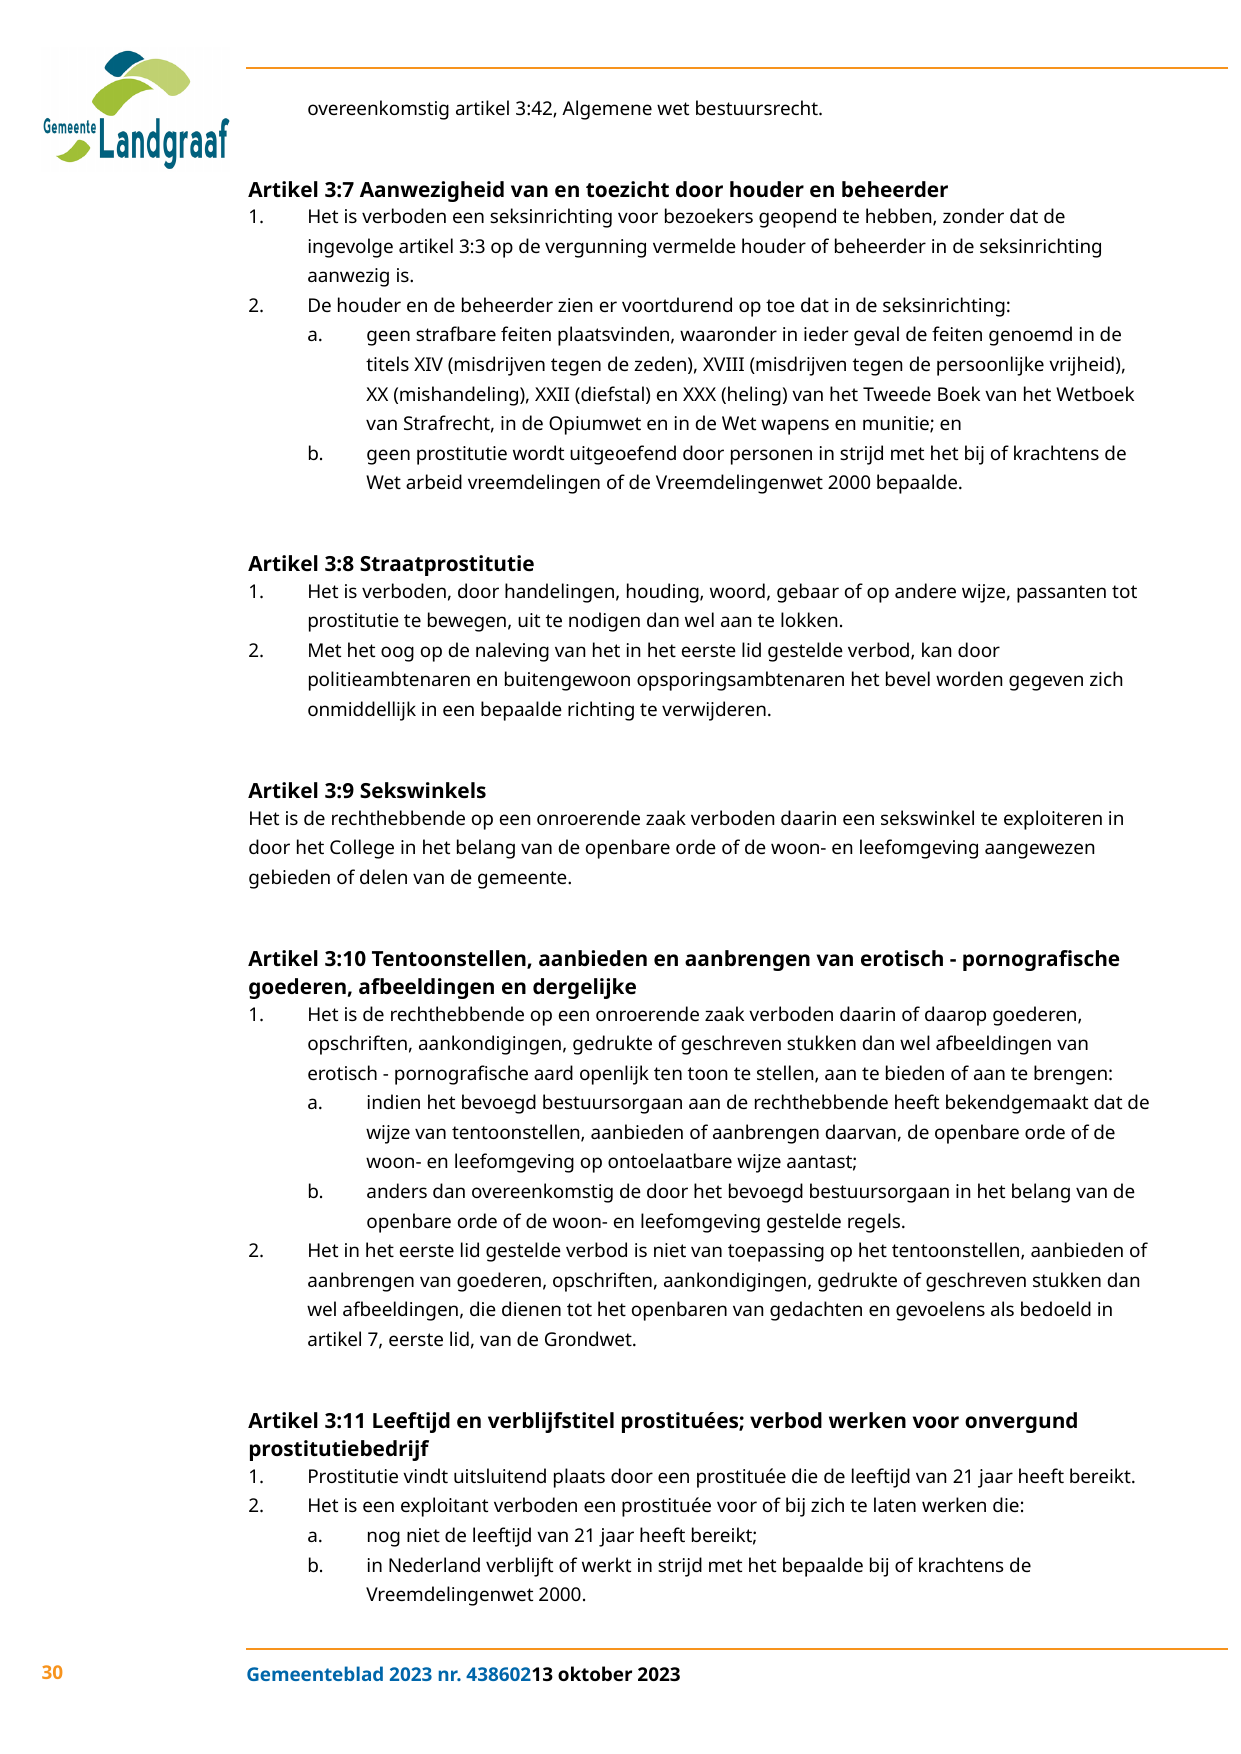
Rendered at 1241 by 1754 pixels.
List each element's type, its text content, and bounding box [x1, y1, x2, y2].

text Artikel 3:7 Aanwezigheid van en toezicht door houder en beheerder [248, 175, 1152, 203]
list Het is verboden een seksinrichting voor bezoekers geopend te hebben, zonder dat de ingevolge artikel 3:3 op de vergunning vermelde houder of beheerder in de seksinrichting aanwezig is. [248, 203, 1152, 288]
text Het is de rechthebbende op een onroerende zaak verboden daarin een sekswinkel te exploiteren in door het College in het belang van de openbare orde of de woon- en leefomgeving aangewezen gebieden of delen van de gemeente. [248, 805, 1152, 889]
picture [41, 47, 231, 172]
list Met het oog op de naleving van het in het eerste lid gestelde verbod, kan door politieambtenaren en buitengewoon opsporingsambtenaren het bevel worden gegeven zich onmiddellijk in een bepaalde richting te verwijderen. [248, 637, 1152, 722]
list overeenkomstig artikel 3:42, Algemene wet bestuursrecht. [248, 95, 1152, 121]
text Artikel 3:10 Tentoonstellen, aanbieden en aanbrengen van erotisch - pornografische goederen, afbeeldingen en dergelijke [248, 944, 1152, 1001]
list Het is de rechthebbende op een onroerende zaak verboden daarin of daarop goederen, opschriften, aankondigingen, gedrukte of geschreven stukken dan wel afbeeldingen van erotisch - pornografische aard openlijk ten toon te stellen, aan te bieden of aan te brengen: [248, 1001, 1152, 1086]
list Het is verboden, door handelingen, houding, woord, gebaar of op andere wijze, passanten tot prostitutie te bewegen, uit te nodigen dan wel aan te lokken. [248, 578, 1152, 633]
list Het in het eerste lid gestelde verbod is niet van toepassing op het tentoonstellen, aanbieden of aanbrengen van goederen, opschriften, aankondigingen, gedrukte of geschreven stukken dan wel afbeeldingen, die dienen tot het openbaren van gedachten en gevoelens als bedoeld in artikel 7, eerste lid, van de Grondwet. [248, 1237, 1152, 1352]
list Prostitutie vindt uitsluitend plaats door een prostituée die de leeftijd van 21 jaar heeft bereikt. [248, 1463, 1152, 1489]
list anders dan overeenkomstig de door het bevoegd bestuursorgaan in het belang van de openbare orde of de woon- en leefomgeving gestelde regels. [307, 1178, 1152, 1233]
list De houder en de beheerder zien er voortdurend op toe dat in de seksinrichting: [248, 292, 1152, 318]
list Het is een exploitant verboden een prostituée voor of bij zich te laten werken die: [248, 1493, 1152, 1518]
list geen strafbare feiten plaatsvinden, waaronder in ieder geval de feiten genoemd in de titels XIV (misdrijven tegen de zeden), XVIII (misdrijven tegen de persoonlijke vrijheid), XX (mishandeling), XXII (diefstal) en XXX (heling) van het Tweede Boek van het Wetboek van Strafrecht, in de Opiumwet en in de Wet wapens en munitie; en [307, 322, 1152, 436]
list in Nederland verblijft of werkt in strijd met het bepaalde bij of krachtens de Vreemdelingenwet 2000. [307, 1552, 1152, 1607]
list nog niet de leeftijd van 21 jaar heeft bereikt; [307, 1522, 1152, 1548]
list indien het bevoegd bestuursorgaan aan de rechthebbende heeft bekendgemaakt dat de wijze van tentoonstellen, aanbieden of aanbrengen daarvan, de openbare orde of de woon- en leefomgeving op ontoelaatbare wijze aantast; [307, 1089, 1152, 1174]
text Artikel 3:11 Leeftijd en verblijfstitel prostituées; verbod werken voor onvergund prostitutiebedrijf [248, 1406, 1152, 1463]
text Artikel 3:8 Straatprostitutie [248, 549, 1152, 578]
text Artikel 3:9 Sekswinkels [248, 776, 1152, 805]
list geen prostitutie wordt uitgeoefend door personen in strijd met het bij of krachtens de Wet arbeid vreemdelingen of de Vreemdelingenwet 2000 bepaalde. [307, 440, 1152, 495]
